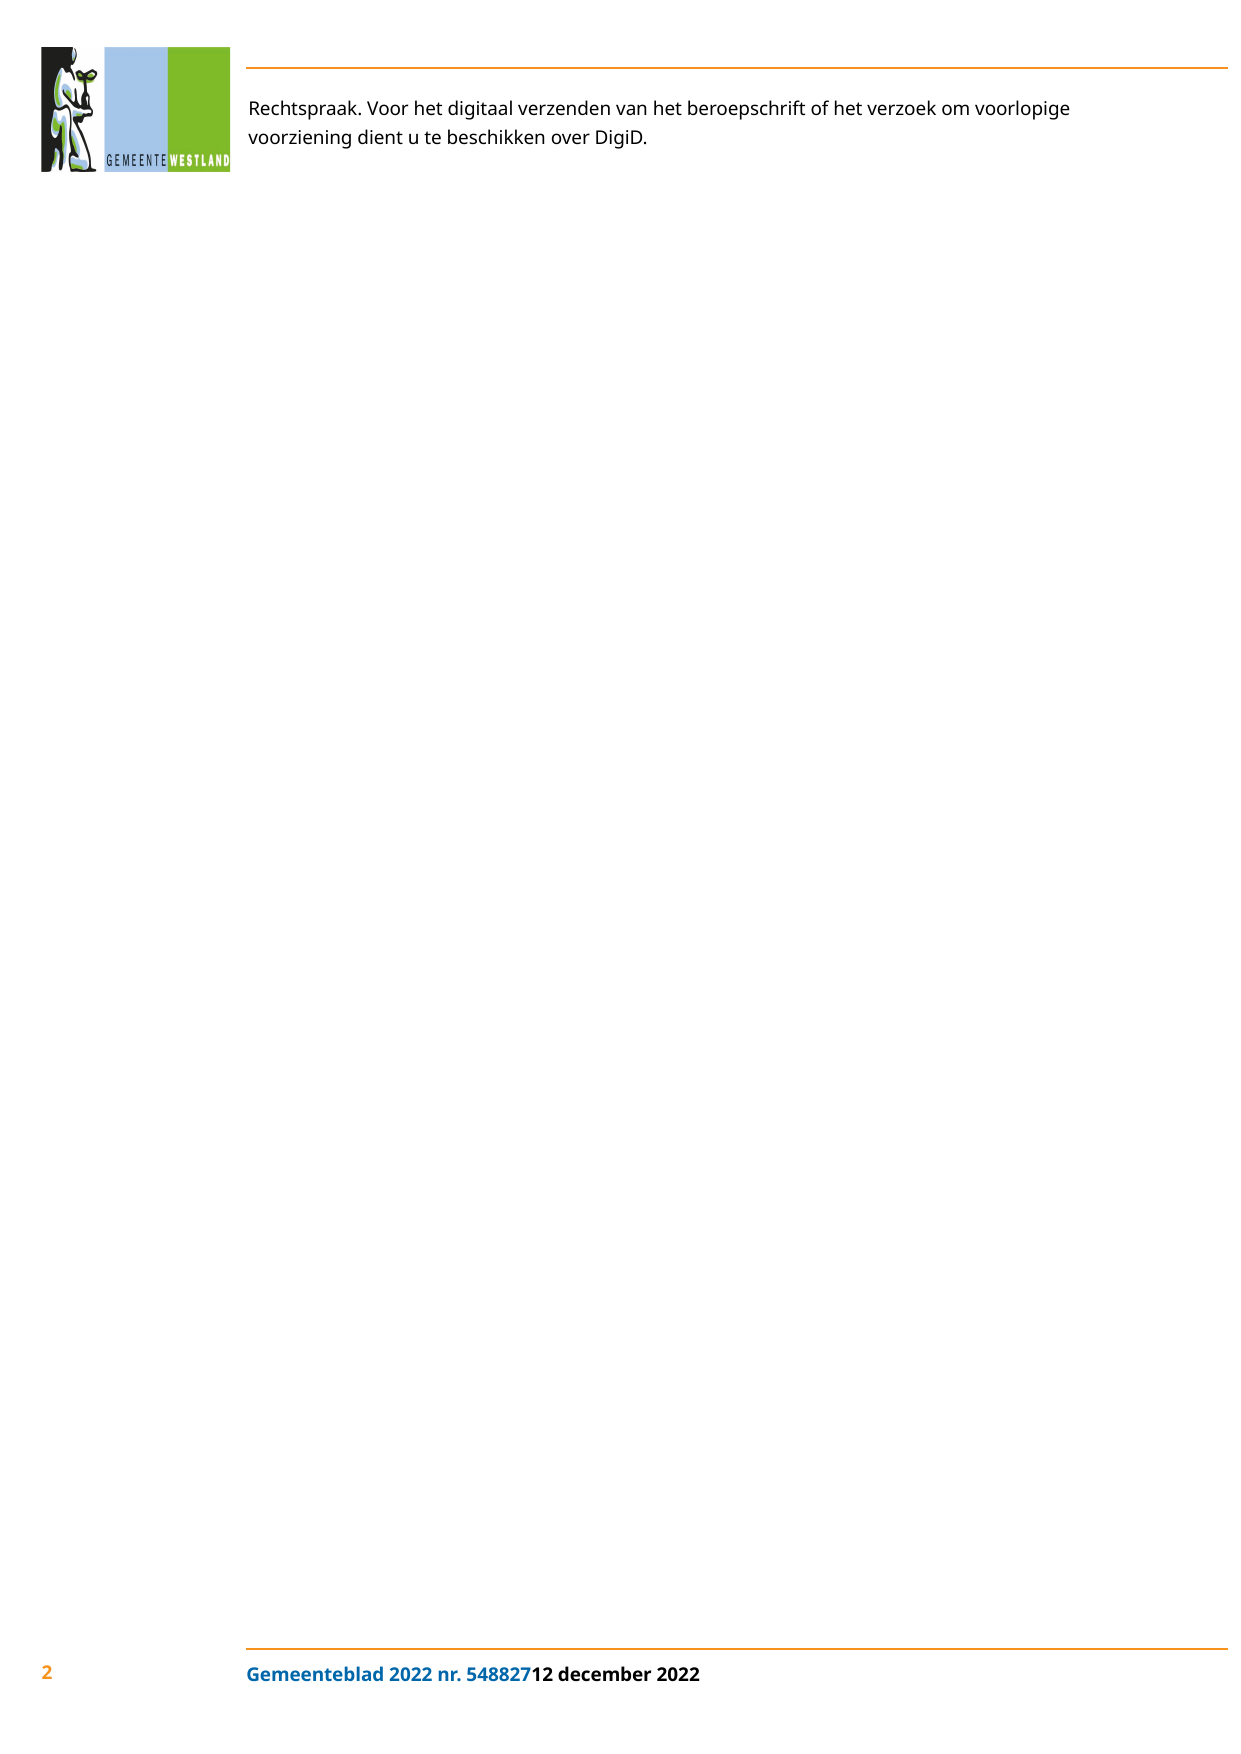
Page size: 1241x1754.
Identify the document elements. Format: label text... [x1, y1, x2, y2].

text Rechtspraak. Voor het digitaal verzenden van het beroepschrift of het verzoek om voorlopige voorziening dient u te beschikken over DigiD. [248, 95, 1152, 150]
picture [41, 47, 231, 172]
